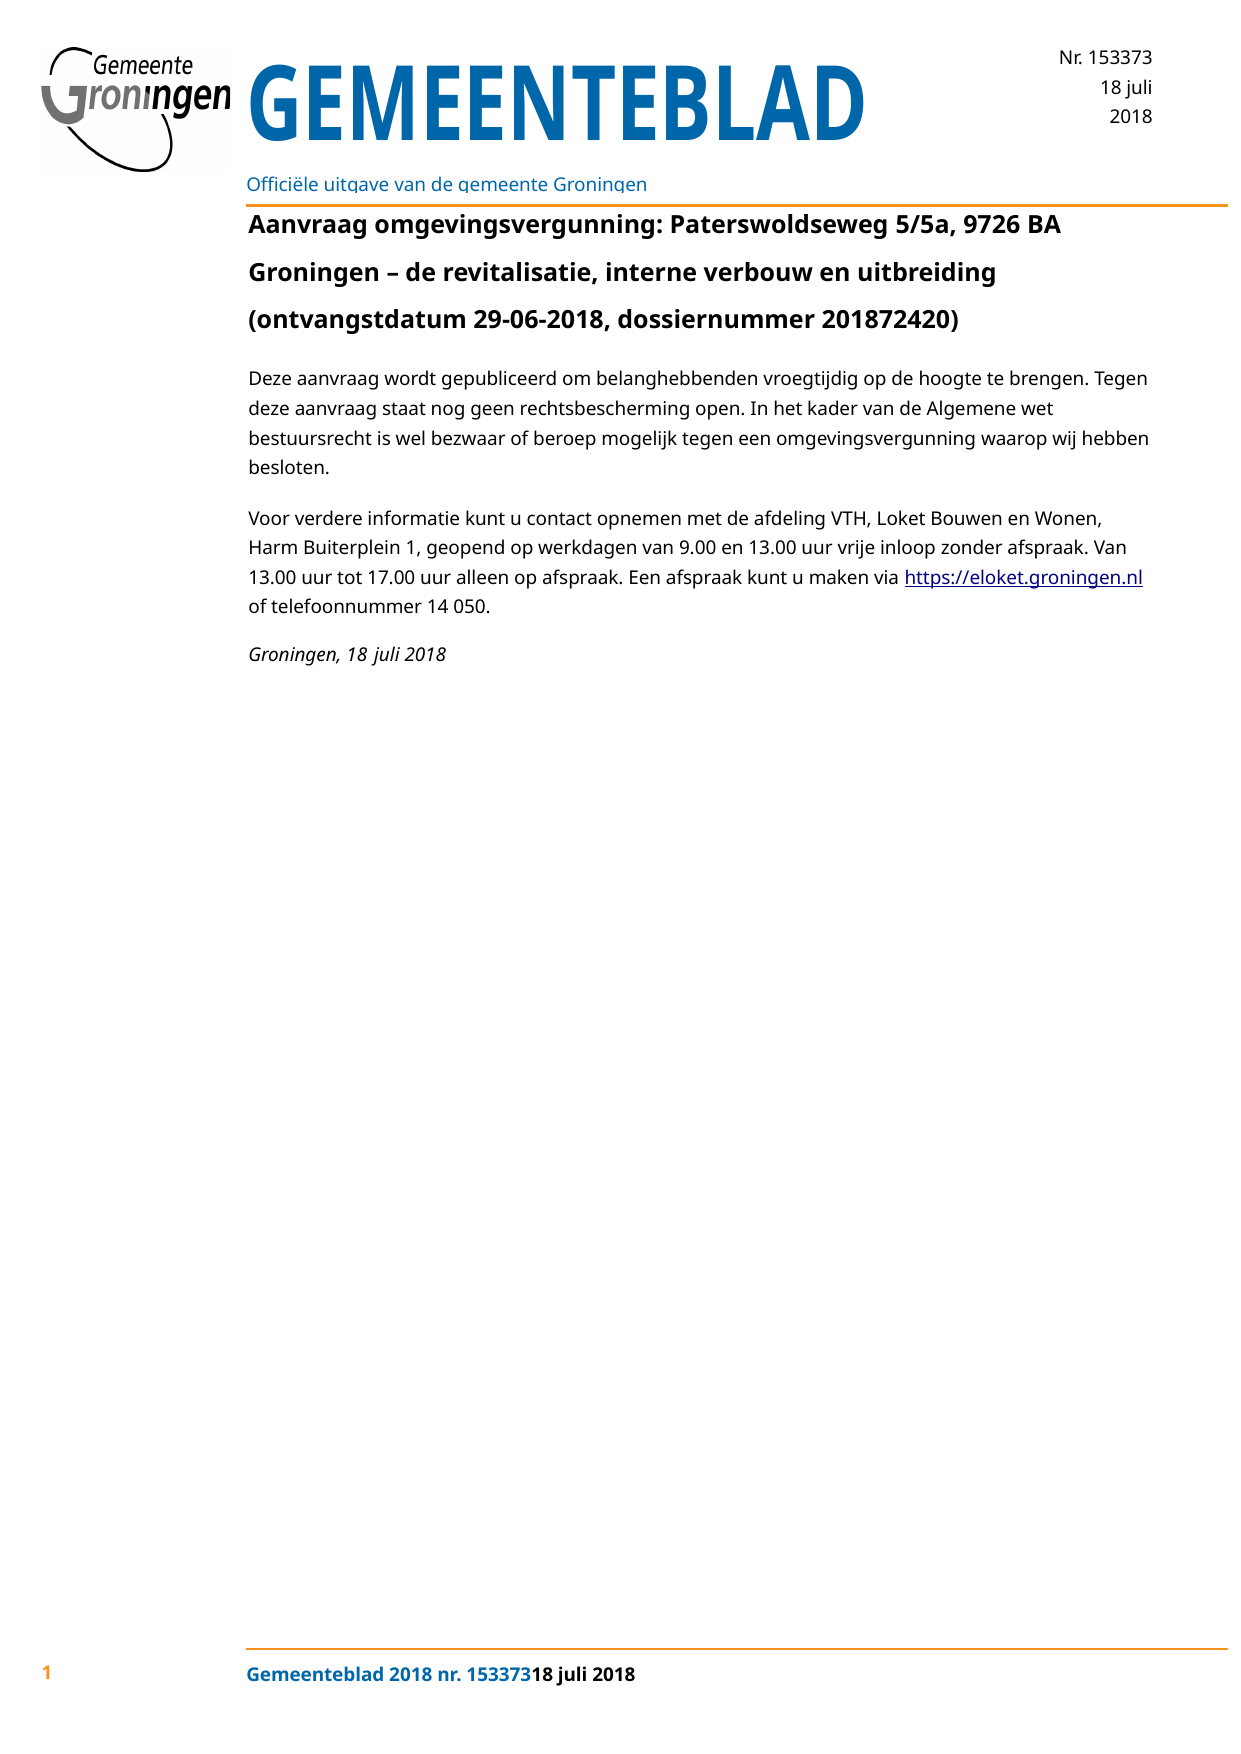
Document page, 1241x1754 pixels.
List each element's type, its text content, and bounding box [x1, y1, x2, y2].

picture [41, 47, 231, 172]
text Aanvraag omgevingsvergunning: Paterswoldseweg 5/5a, 9726 BA Groningen – de revitalisatie, interne verbouw en uitbreiding (ontvangstdatum 29-06-2018, dossiernummer 201872420) [248, 207, 1152, 336]
text Deze aanvraag wordt gepubliceerd om belanghebbenden vroegtijdig op de hoogte te brengen. Tegen deze aanvraag staat nog geen rechtsbescherming open. In het kader van de Algemene wet bestuursrecht is wel bezwaar of beroep mogelijk tegen een omgevingsvergunning waarop wij hebben besloten. [248, 366, 1152, 480]
text Voor verdere informatie kunt u contact opnemen met de afdeling VTH, Loket Bouwen en Wonen, Harm Buiterplein 1, geopend op werkdagen van 9.00 en 13.00 uur vrije inloop zonder afspraak. Van 13.00 uur tot 17.00 uur alleen op afspraak. Een afspraak kunt u maken via https://eloket.groningen.nl of telefoonnummer 14 050. [248, 505, 1152, 619]
text Groningen, 18 juli 2018 [248, 641, 1152, 667]
